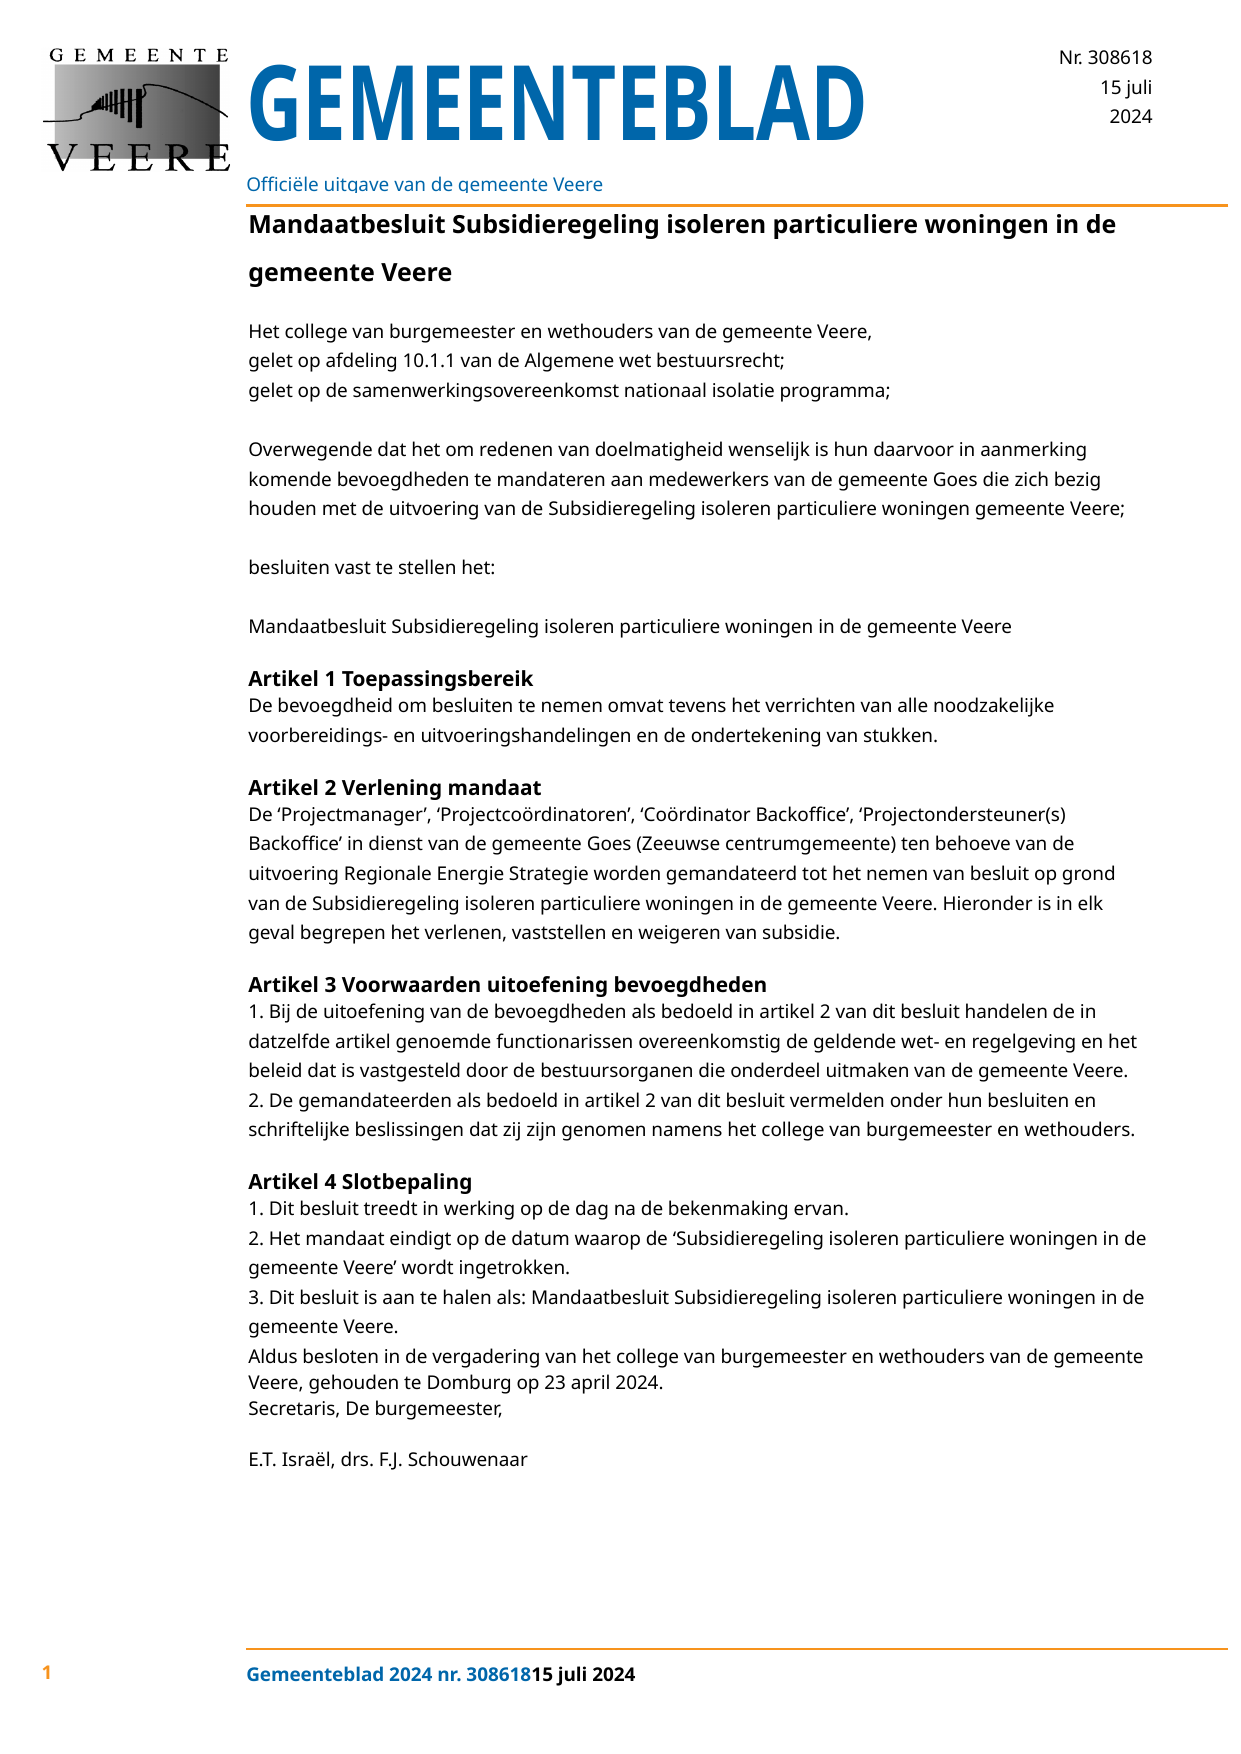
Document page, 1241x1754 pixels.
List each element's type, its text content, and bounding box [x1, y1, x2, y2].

text 2. Het mandaat eindigt op de datum waarop de ‘Subsidieregeling isoleren particuliere woningen in de gemeente Veere’ wordt ingetrokken. [248, 1225, 1152, 1280]
text Secretaris, De burgemeester, [248, 1395, 1152, 1421]
text 2. De gemandateerden als bedoeld in artikel 2 van dit besluit vermelden onder hun besluiten en schriftelijke beslissingen dat zij zijn genomen namens het college van burgemeester en wethouders. [248, 1087, 1152, 1142]
text Overwegende dat het om redenen van doelmatigheid wenselijk is hun daarvoor in aanmerking komende bevoegdheden te mandateren aan medewerkers van de gemeente Goes die zich bezig houden met de uitvoering van de Subsidieregeling isoleren particuliere woningen gemeente Veere; [248, 436, 1152, 521]
text Aldus besloten in de vergadering van het college van burgemeester en wethouders van de gemeente Veere, gehouden te Domburg op 23 april 2024. [248, 1343, 1152, 1395]
text Het college van burgemeester en wethouders van de gemeente Veere, [248, 318, 1152, 344]
text Artikel 1 Toepassingsbereik [248, 664, 1152, 693]
text Mandaatbesluit Subsidieregeling isoleren particuliere woningen in de gemeente Veere [248, 614, 1152, 639]
text besluiten vast te stellen het: [248, 554, 1152, 580]
text 1. Dit besluit treedt in werking op de dag na de bekenmaking ervan. [248, 1195, 1152, 1221]
text Mandaatbesluit Subsidieregeling isoleren particuliere woningen in de gemeente Veere [248, 207, 1152, 288]
text gelet op afdeling 10.1.1 van de Algemene wet bestuursrecht; [248, 347, 1152, 373]
text De bevoegdheid om besluiten te nemen omvat tevens het verrichten van alle noodzakelijke voorbereidings- en uitvoeringshandelingen en de ondertekening van stukken. [248, 693, 1152, 748]
text Artikel 3 Voorwaarden uitoefening bevoegdheden [248, 970, 1152, 998]
text E.T. Israël, drs. F.J. Schouwenaar [248, 1446, 1152, 1472]
text Artikel 2 Verlening mandaat [248, 773, 1152, 801]
text De ‘Projectmanager’, ‘Projectcoördinatoren’, ‘Coördinator Backoffice’, ‘Projectondersteuner(s) Backoffice’ in dienst van de gemeente Goes (Zeeuwse centrumgemeente) ten behoeve van de uitvoering Regionale Energie Strategie worden gemandateerd tot het nemen van besluit op grond van de Subsidieregeling isoleren particuliere woningen in de gemeente Veere. Hieronder is in elk geval begrepen het verlenen, vaststellen en weigeren van subsidie. [248, 801, 1152, 945]
text Artikel 4 Slotbepaling [248, 1167, 1152, 1195]
text gelet op de samenwerkingsovereenkomst nationaal isolatie programma; [248, 377, 1152, 403]
text 3. Dit besluit is aan te halen als: Mandaatbesluit Subsidieregeling isoleren particuliere woningen in de gemeente Veere. [248, 1284, 1152, 1339]
picture [41, 47, 231, 172]
text 1. Bij de uitoefening van de bevoegdheden als bedoeld in artikel 2 van dit besluit handelen de in datzelfde artikel genoemde functionarissen overeenkomstig de geldende wet- en regelgeving en het beleid dat is vastgesteld door de bestuursorganen die onderdeel uitmaken van de gemeente Veere. [248, 998, 1152, 1083]
